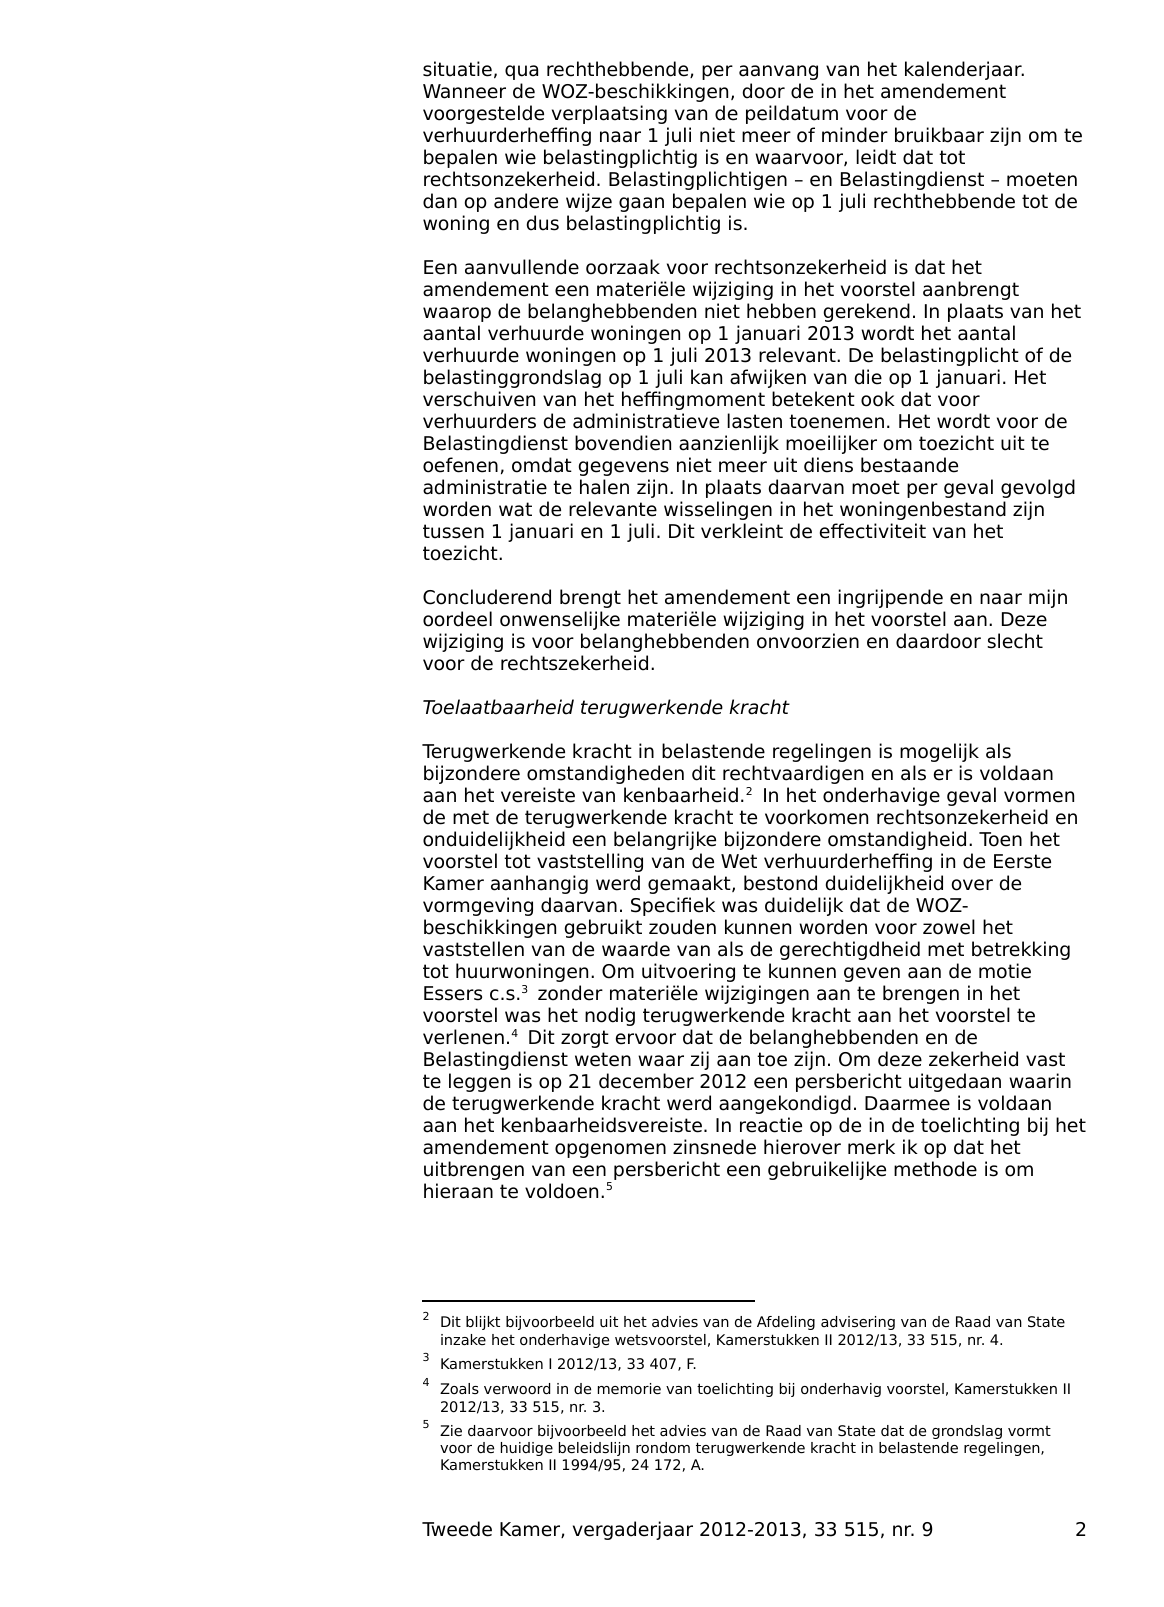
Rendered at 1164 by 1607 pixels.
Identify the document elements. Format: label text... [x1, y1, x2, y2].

text situatie, qua rechthebbende, per aanvang van het kalenderjaar. Wanneer de WOZ-beschikkingen, door de in het amendement voorgestelde verplaatsing van de peildatum voor de verhuurderheffing naar 1 juli niet meer of minder bruikbaar zijn om te bepalen wie belastingplichtig is en waarvoor, leidt dat tot rechtsonzekerheid. Belastingplichtigen – en Belastingdienst – moeten dan op andere wijze gaan bepalen wie op 1 juli rechthebbende tot de woning en dus belastingplichtig is. [422, 59, 1087, 235]
text Terugwerkende kracht in belastende regelingen is mogelijk als bijzondere omstandigheden dit rechtvaardigen en als er is voldaan aan het vereiste van kenbaarheid. In het onderhavige geval vormen de met de terugwerkende kracht te voorkomen rechtsonzekerheid en onduidelijkheid een belangrijke bijzondere omstandigheid. Toen het voorstel tot vaststelling van de Wet verhuurderheffing in de Eerste Kamer aanhangig werd gemaakt, bestond duidelijkheid over de vormgeving daarvan. Specifiek was duidelijk dat de WOZ-beschikkingen gebruikt zouden kunnen worden voor zowel het vaststellen van de waarde van als de gerechtigdheid met betrekking tot huurwoningen. Om uitvoering te kunnen geven aan de motie Essers c.s. zonder materiële wijzigingen aan te brengen in het voorstel was het nodig terugwerkende kracht aan het voorstel te verlenen. Dit zorgt ervoor dat de belanghebbenden en de Belastingdienst weten waar zij aan toe zijn. Om deze zekerheid vast te leggen is op 21 december 2012 een persbericht uitgedaan waarin de terugwerkende kracht werd aangekondigd. Daarmee is voldaan aan het kenbaarheidsvereiste. In reactie op de in de toelichting bij het amendement opgenomen zinsnede hierover merk ik op dat het uitbrengen van een persbericht een gebruikelijke methode is om hieraan te voldoen. [422, 741, 1087, 1203]
text Een aanvullende oorzaak voor rechtsonzekerheid is dat het amendement een materiële wijziging in het voorstel aanbrengt waarop de belanghebbenden niet hebben gerekend. In plaats van het aantal verhuurde woningen op 1 januari 2013 wordt het aantal verhuurde woningen op 1 juli 2013 relevant. De belastingplicht of de belastinggrondslag op 1 juli kan afwijken van die op 1 januari. Het verschuiven van het heffingmoment betekent ook dat voor verhuurders de administratieve lasten toenemen. Het wordt voor de Belastingdienst bovendien aanzienlijk moeilijker om toezicht uit te oefenen, omdat gegevens niet meer uit diens bestaande administratie te halen zijn. In plaats daarvan moet per geval gevolgd worden wat de relevante wisselingen in het woningenbestand zijn tussen 1 januari en 1 juli. Dit verkleint de effectiviteit van het toezicht. [422, 257, 1087, 565]
text Dit blijkt bijvoorbeeld uit het advies van de Afdeling advisering van de Raad van State inzake het onderhavige wetsvoorstel, Kamerstukken II 2012/13, 33 515, nr. 4. [422, 1310, 1087, 1349]
text Concluderend brengt het amendement een ingrijpende en naar mijn oordeel onwenselijke materiële wijziging in het voorstel aan. Deze wijziging is voor belanghebbenden onvoorzien en daardoor slecht voor de rechtszekerheid. [422, 587, 1087, 675]
text Kamerstukken I 2012/13, 33 407, F. [422, 1352, 1087, 1374]
text Zie daarvoor bijvoorbeeld het advies van de Raad van State dat de grondslag vormt voor de huidige beleidslijn rondom terugwerkende kracht in belastende regelingen, Kamerstukken II 1994/95, 24 172, A. [422, 1418, 1087, 1474]
subtitle Toelaatbaarheid terugwerkende kracht [422, 697, 1087, 719]
text Zoals verwoord in de memorie van toelichting bij onderhavig voorstel, Kamerstukken II 2012/13, 33 515, nr. 3. [422, 1377, 1087, 1416]
